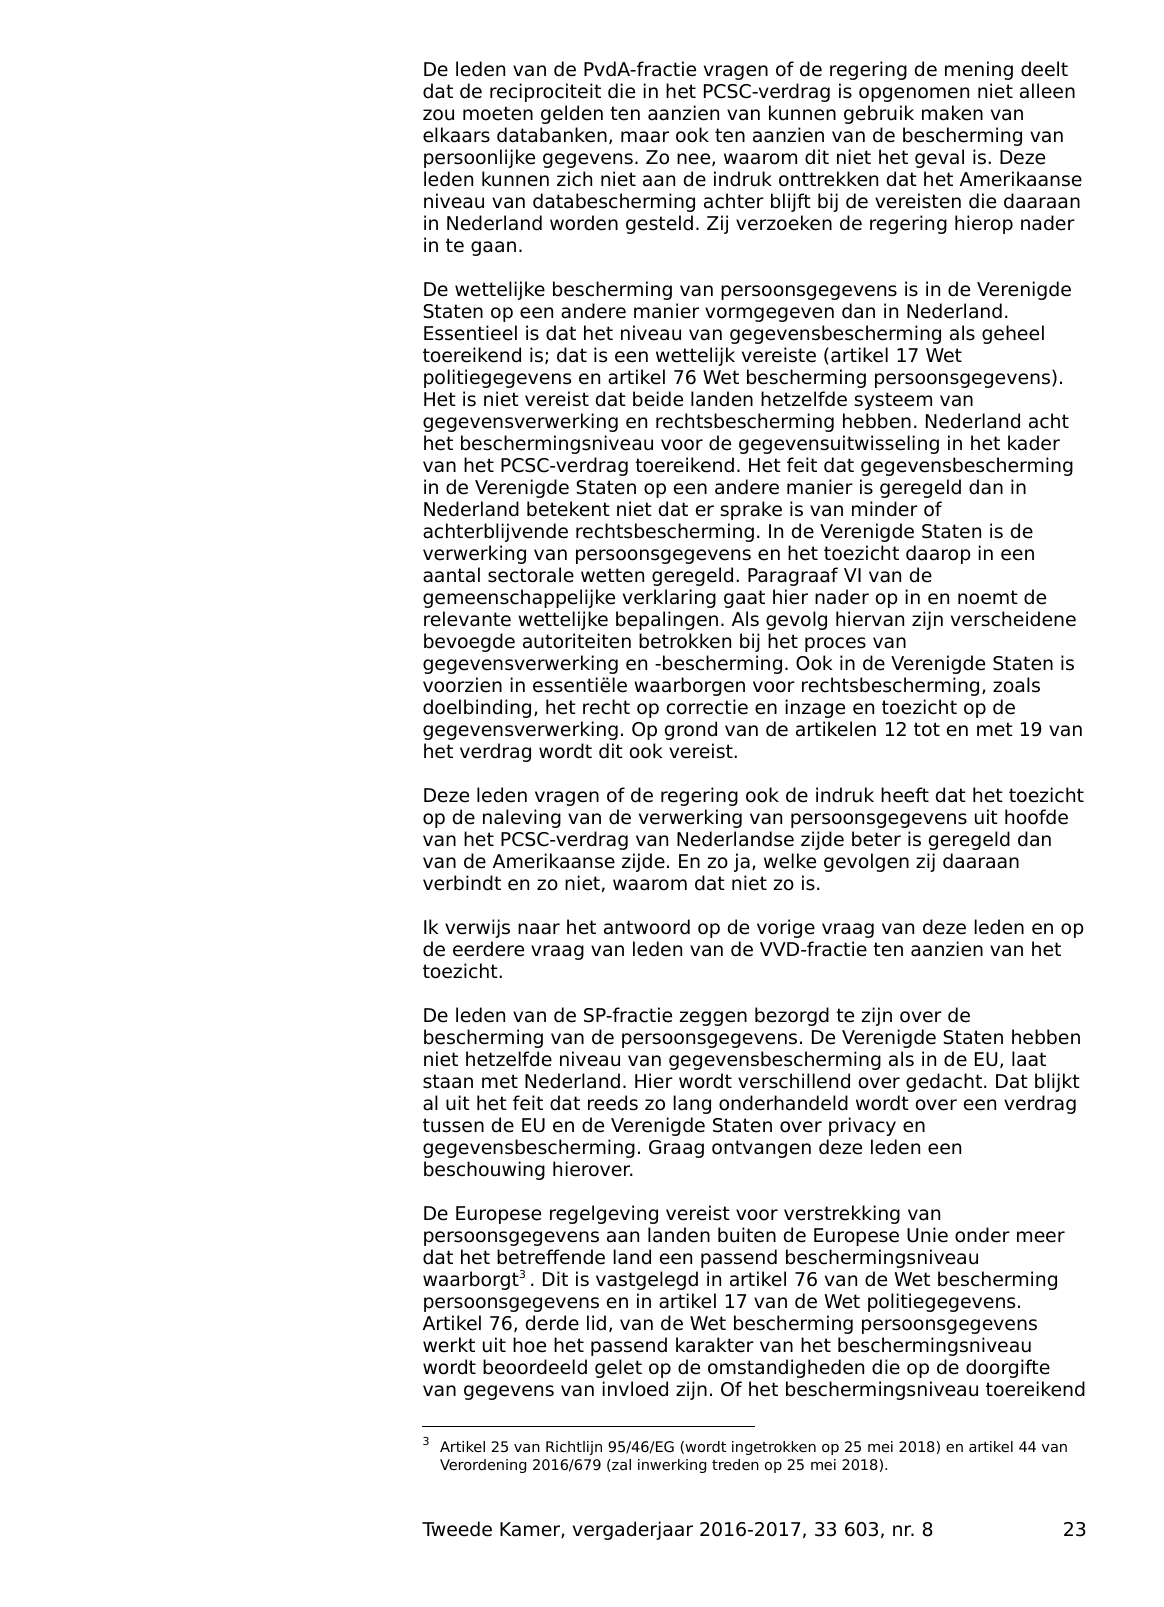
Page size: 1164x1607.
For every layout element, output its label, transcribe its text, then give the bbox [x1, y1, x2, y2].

text De leden van de SP-fractie zeggen bezorgd te zijn over de bescherming van de persoonsgegevens. De Verenigde Staten hebben niet hetzelfde niveau van gegevensbescherming als in de EU, laat staan met Nederland. Hier wordt verschillend over gedacht. Dat blijkt al uit het feit dat reeds zo lang onderhandeld wordt over een verdrag tussen de EU en de Verenigde Staten over privacy en gegevensbescherming. Graag ontvangen deze leden een beschouwing hierover. [422, 1005, 1087, 1181]
text Deze leden vragen of de regering ook de indruk heeft dat het toezicht op de naleving van de verwerking van persoonsgegevens uit hoofde van het PCSC-verdrag van Nederlandse zijde beter is geregeld dan van de Amerikaanse zijde. En zo ja, welke gevolgen zij daaraan verbindt en zo niet, waarom dat niet zo is. [422, 785, 1087, 895]
text De leden van de PvdA-fractie vragen of de regering de mening deelt dat de reciprociteit die in het PCSC-verdrag is opgenomen niet alleen zou moeten gelden ten aanzien van kunnen gebruik maken van elkaars databanken, maar ook ten aanzien van de bescherming van persoonlijke gegevens. Zo nee, waarom dit niet het geval is. Deze leden kunnen zich niet aan de indruk onttrekken dat het Amerikaanse niveau van databescherming achter blijft bij de vereisten die daaraan in Nederland worden gesteld. Zij verzoeken de regering hierop nader in te gaan. [422, 59, 1087, 257]
text Artikel 25 van Richtlijn 95/46/EG (wordt ingetrokken op 25 mei 2018) en artikel 44 van Verordening 2016/679 (zal inwerking treden op 25 mei 2018). [422, 1435, 1087, 1474]
text De Europese regelgeving vereist voor verstrekking van persoonsgegevens aan landen buiten de Europese Unie onder meer dat het betreffende land een passend beschermingsniveau waarborgt. Dit is vastgelegd in artikel 76 van de Wet bescherming persoonsgegevens en in artikel 17 van de Wet politiegegevens. Artikel 76, derde lid, van de Wet bescherming persoonsgegevens werkt uit hoe het passend karakter van het beschermingsniveau wordt beoordeeld gelet op de omstandigheden die op de doorgifte van gegevens van invloed zijn. Of het beschermingsniveau toereikend [422, 1203, 1087, 1401]
text Ik verwijs naar het antwoord op de vorige vraag van deze leden en op de eerdere vraag van leden van de VVD-fractie ten aanzien van het toezicht. [422, 917, 1087, 983]
text De wettelijke bescherming van persoonsgegevens is in de Verenigde Staten op een andere manier vormgegeven dan in Nederland. Essentieel is dat het niveau van gegevensbescherming als geheel toereikend is; dat is een wettelijk vereiste (artikel 17 Wet politiegegevens en artikel 76 Wet bescherming persoonsgegevens). Het is niet vereist dat beide landen hetzelfde systeem van gegevensverwerking en rechtsbescherming hebben. Nederland acht het beschermingsniveau voor de gegevensuitwisseling in het kader van het PCSC-verdrag toereikend. Het feit dat gegevensbescherming in de Verenigde Staten op een andere manier is geregeld dan in Nederland betekent niet dat er sprake is van minder of achterblijvende rechtsbescherming. In de Verenigde Staten is de verwerking van persoonsgegevens en het toezicht daarop in een aantal sectorale wetten geregeld. Paragraaf VI van de gemeenschappelijke verklaring gaat hier nader op in en noemt de relevante wettelijke bepalingen. Als gevolg hiervan zijn verscheidene bevoegde autoriteiten betrokken bij het proces van gegevensverwerking en -bescherming. Ook in de Verenigde Staten is voorzien in essentiële waarborgen voor rechtsbescherming, zoals doelbinding, het recht op correctie en inzage en toezicht op de gegevensverwerking. Op grond van de artikelen 12 tot en met 19 van het verdrag wordt dit ook vereist. [422, 279, 1087, 763]
